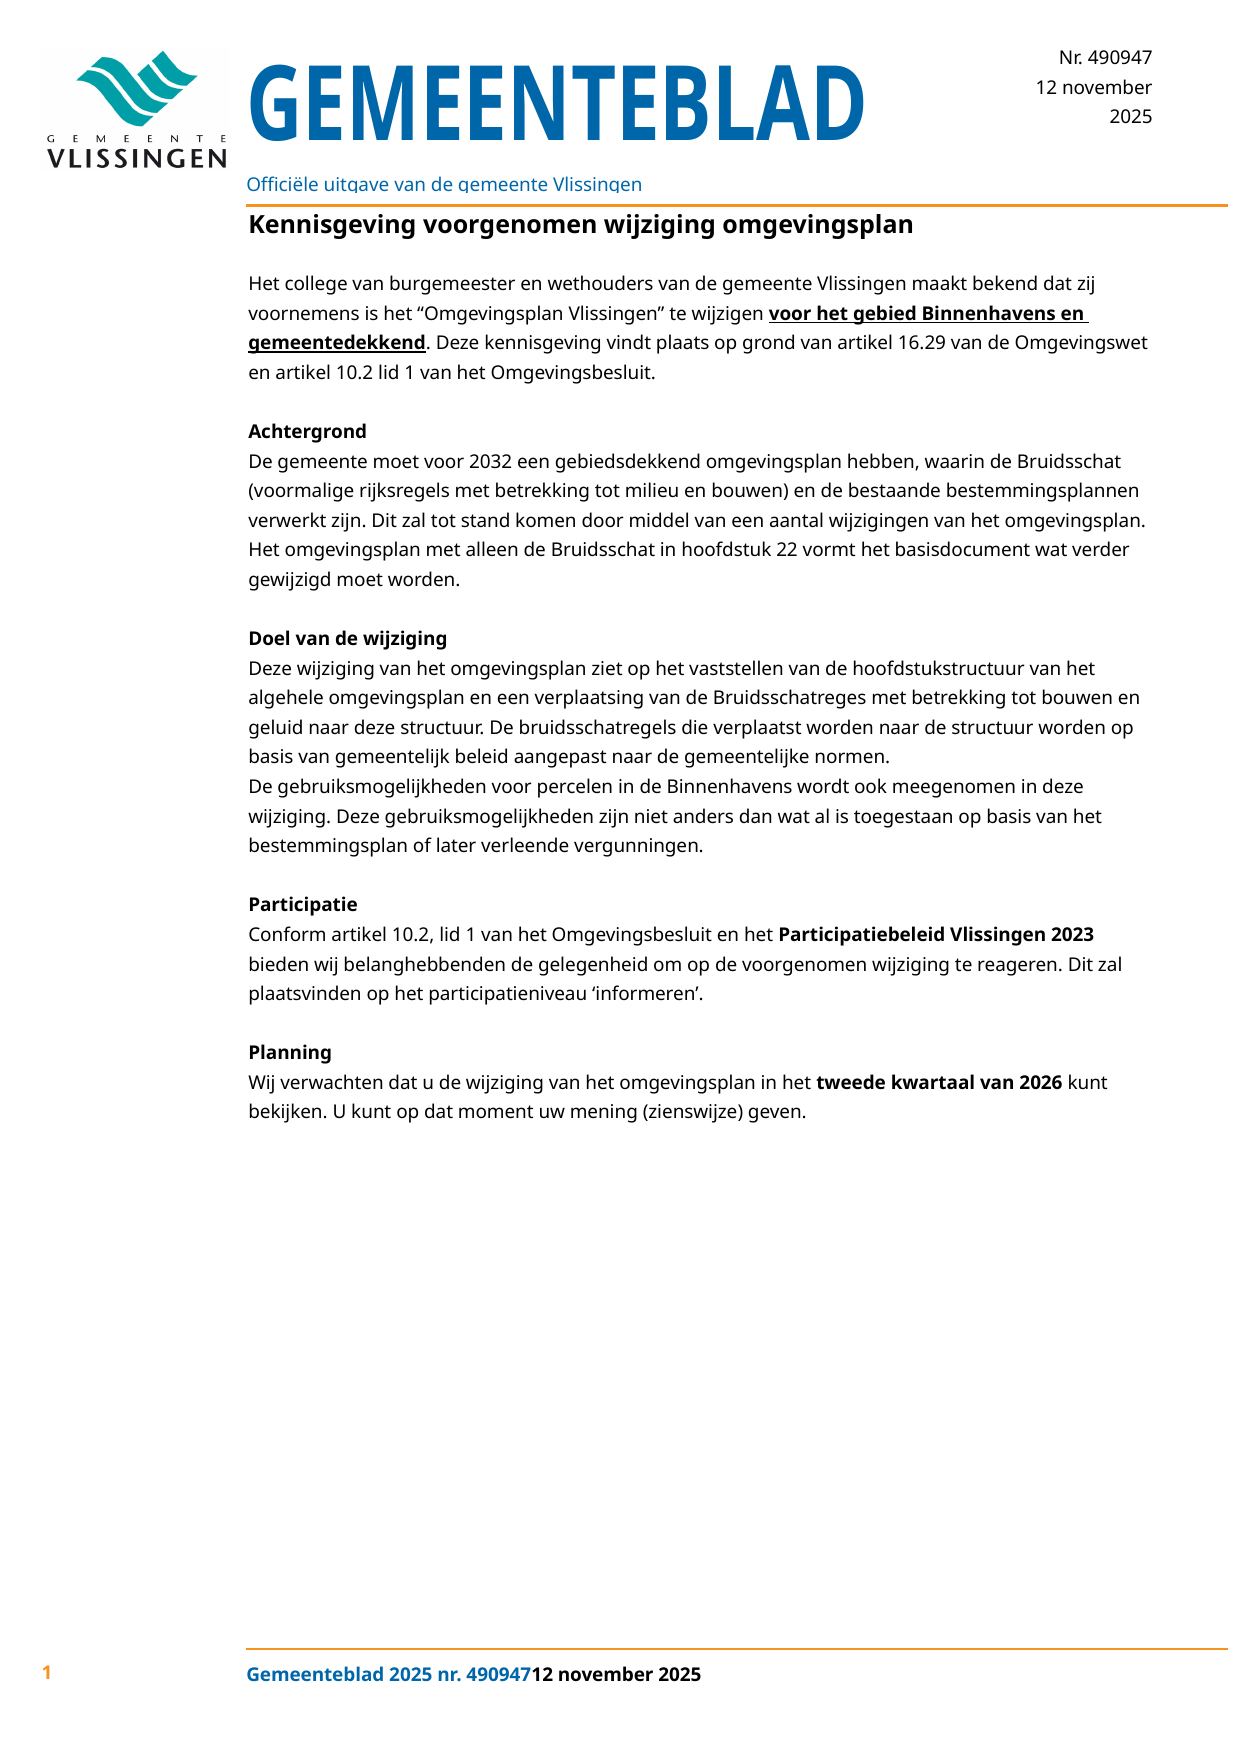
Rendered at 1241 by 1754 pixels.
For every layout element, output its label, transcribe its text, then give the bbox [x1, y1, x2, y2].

text Doel van de wijziging [248, 625, 1152, 651]
text Wij verwachten dat u de wijziging van het omgevingsplan in het tweede kwartaal van 2026 kunt bekijken. U kunt op dat moment uw mening (zienswijze) geven. [248, 1069, 1152, 1124]
text Het college van burgemeester en wethouders van de gemeente Vlissingen maakt bekend dat zij voornemens is het “Omgevingsplan Vlissingen” te wijzigen voor het gebied Binnenhavens en gemeentedekkend. Deze kennisgeving vindt plaats op grond van artikel 16.29 van de Omgevingswet en artikel 10.2 lid 1 van het Omgevingsbesluit. [248, 270, 1152, 385]
text Planning [248, 1039, 1152, 1065]
text Conform artikel 10.2, lid 1 van het Omgevingsbesluit en het Participatiebeleid Vlissingen 2023 bieden wij belanghebbenden de gelegenheid om op de voorgenomen wijziging te reageren. Dit zal plaatsvinden op het participatieniveau ‘informeren’. [248, 921, 1152, 1006]
text Kennisgeving voorgenomen wijziging omgevingsplan [248, 207, 1152, 241]
text Deze wijziging van het omgevingsplan ziet op het vaststellen van de hoofdstukstructuur van het algehele omgevingsplan en een verplaatsing van de Bruidsschatreges met betrekking tot bouwen en geluid naar deze structuur. De bruidsschatregels die verplaatst worden naar de structuur worden op basis van gemeentelijk beleid aangepast naar de gemeentelijke normen. [248, 655, 1152, 769]
picture [41, 47, 231, 172]
text De gemeente moet voor 2032 een gebiedsdekkend omgevingsplan hebben, waarin de Bruidsschat (voormalige rijksregels met betrekking tot milieu en bouwen) en de bestaande bestemmingsplannen verwerkt zijn. Dit zal tot stand komen door middel van een aantal wijzigingen van het omgevingsplan. Het omgevingsplan met alleen de Bruidsschat in hoofdstuk 22 vormt het basisdocument wat verder gewijzigd moet worden. [248, 448, 1152, 592]
text De gebruiksmogelijkheden voor percelen in de Binnenhavens wordt ook meegenomen in deze wijziging. Deze gebruiksmogelijkheden zijn niet anders dan wat al is toegestaan op basis van het bestemmingsplan of later verleende vergunningen. [248, 773, 1152, 858]
text Participatie [248, 892, 1152, 917]
text Achtergrond [248, 418, 1152, 444]
